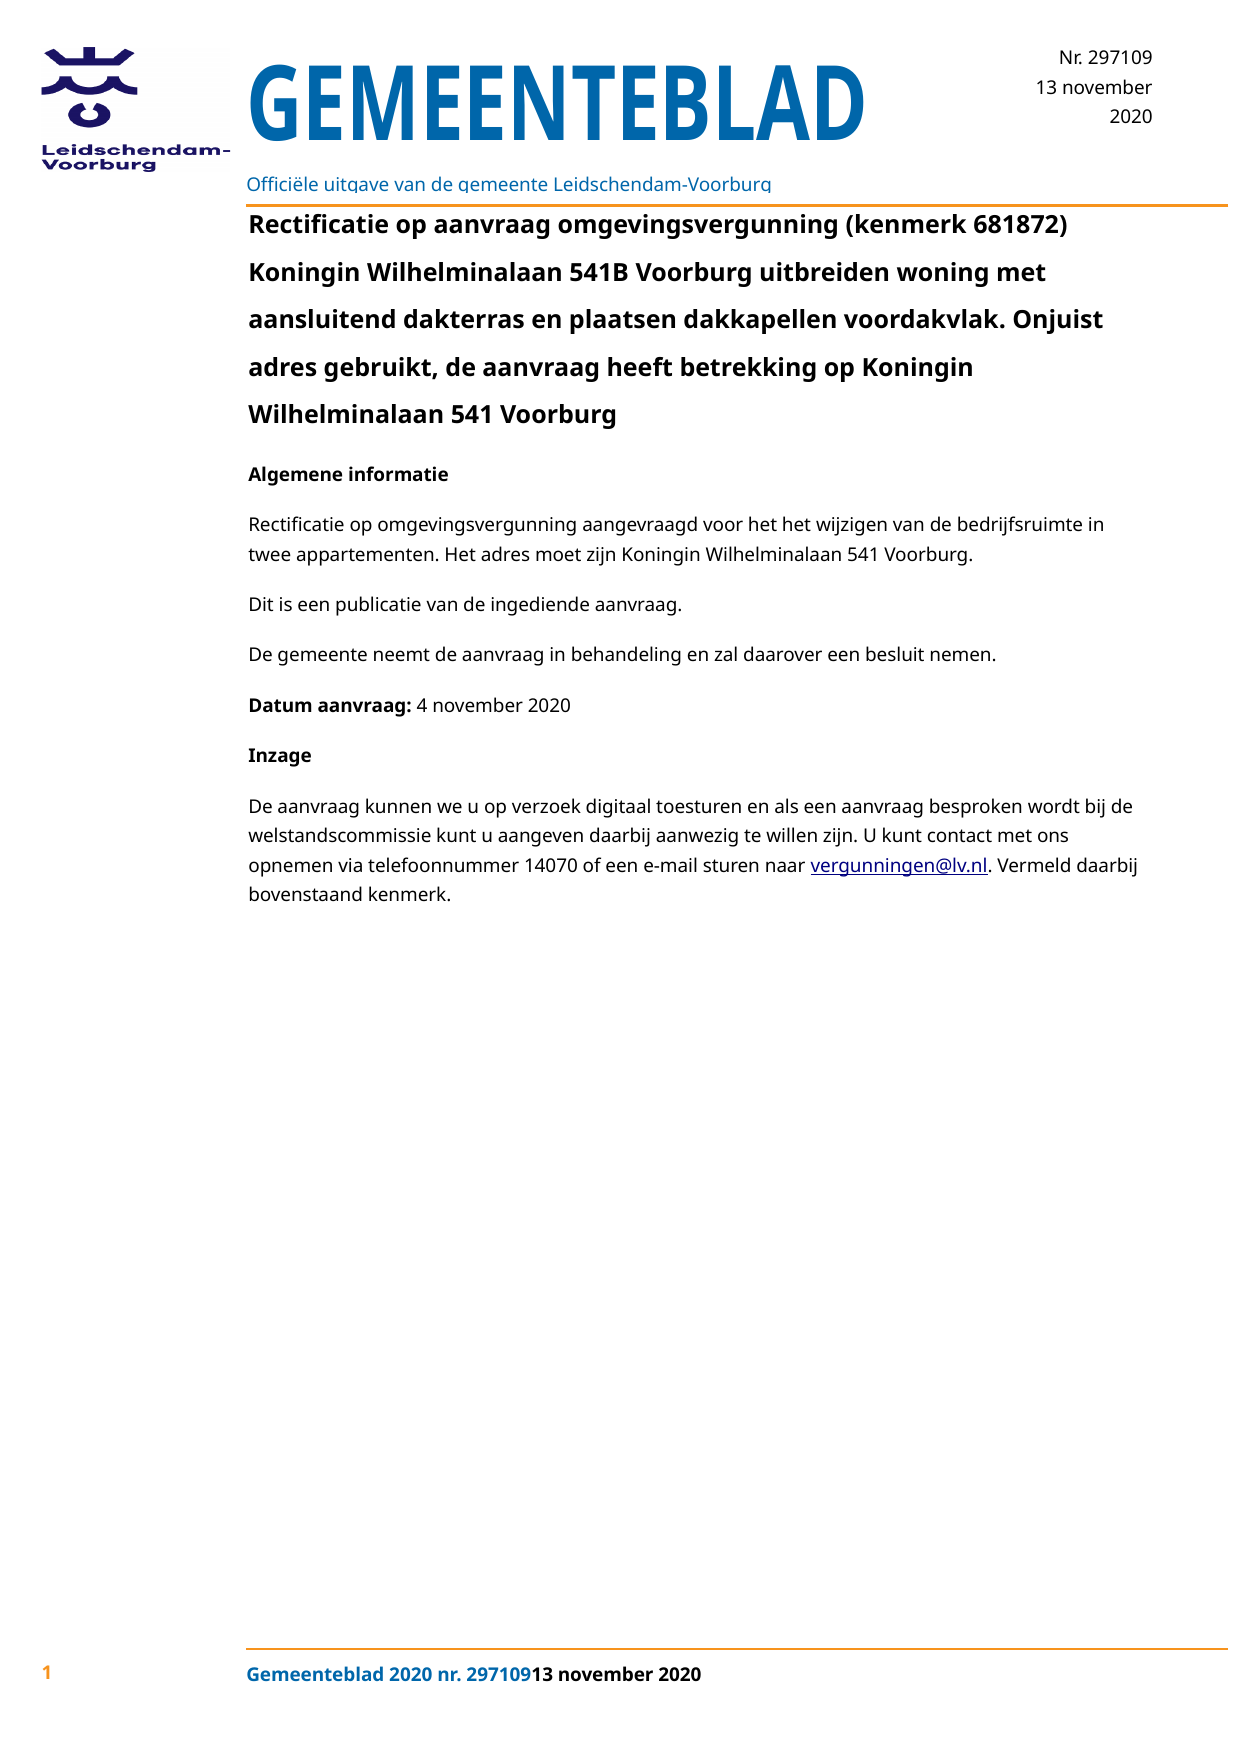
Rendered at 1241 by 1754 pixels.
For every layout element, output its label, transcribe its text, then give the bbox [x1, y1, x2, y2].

text Datum aanvraag: 4 november 2020 [248, 692, 1152, 718]
text Rectificatie op aanvraag omgevingsvergunning (kenmerk 681872) Koningin Wilhelminalaan 541B Voorburg uitbreiden woning met aansluitend dakterras en plaatsen dakkapellen voordakvlak. Onjuist adres gebruikt, de aanvraag heeft betrekking op Koningin Wilhelminalaan 541 Voorburg [248, 207, 1152, 431]
text De aanvraag kunnen we u op verzoek digitaal toesturen en als een aanvraag besproken wordt bij de welstandscommissie kunt u aangeven daarbij aanwezig te willen zijn. U kunt contact met ons opnemen via telefoonnummer 14070 of een e-mail sturen naar vergunningen@lv.nl. Vermeld daarbij bovenstaand kenmerk. [248, 793, 1152, 907]
text Inzage [248, 742, 1152, 768]
text Algemene informatie [248, 461, 1152, 486]
picture [41, 47, 231, 172]
text Rectificatie op omgevingsvergunning aangevraagd voor het het wijzigen van de bedrijfsruimte in twee appartementen. Het adres moet zijn Koningin Wilhelminalaan 541 Voorburg. [248, 511, 1152, 566]
text De gemeente neemt de aanvraag in behandeling en zal daarover een besluit nemen. [248, 642, 1152, 667]
text Dit is een publicatie van de ingediende aanvraag. [248, 591, 1152, 617]
